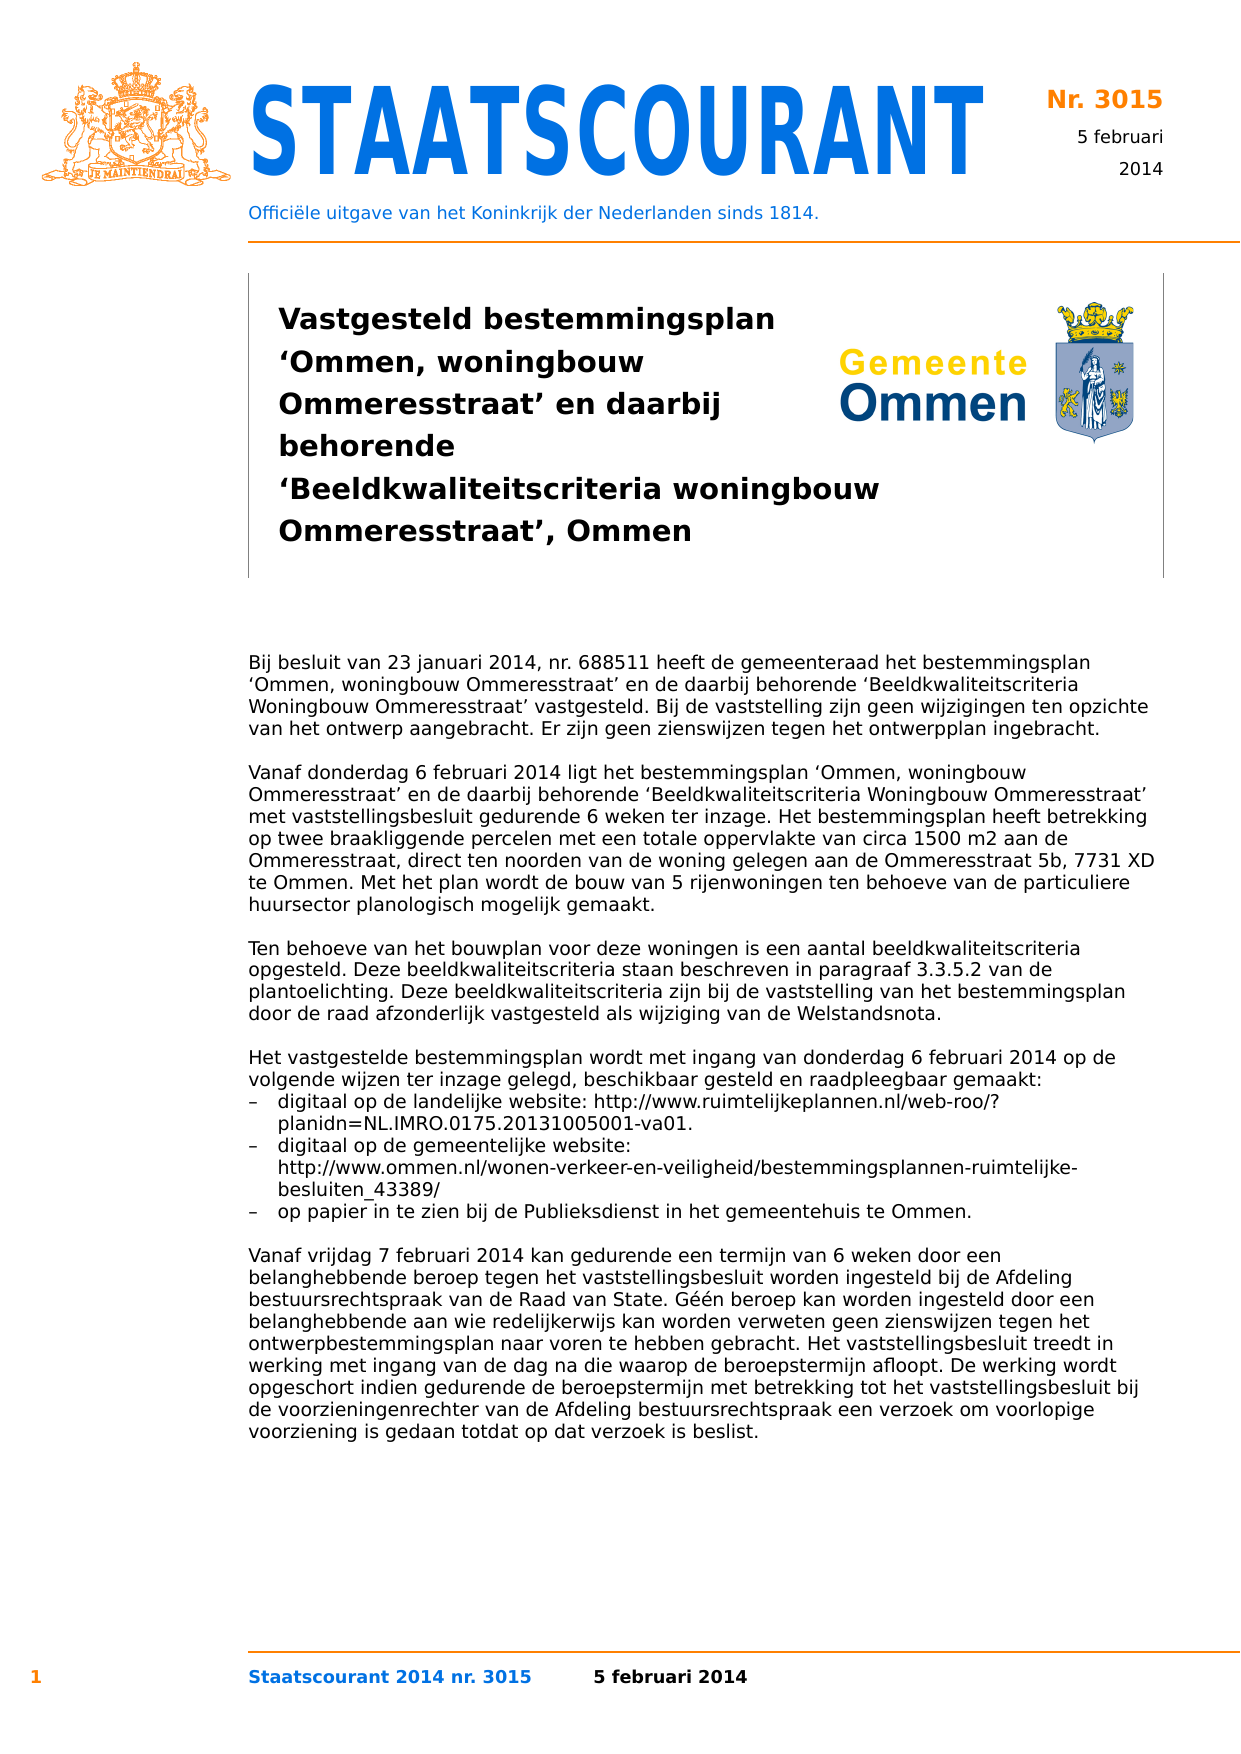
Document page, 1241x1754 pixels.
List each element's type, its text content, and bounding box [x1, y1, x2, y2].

text Ten behoeve van het bouwplan voor deze woningen is een aantal beeldkwaliteitscriteria opgesteld. Deze beeldkwaliteitscriteria staan beschreven in paragraaf 3.3.5.2 van de plantoelichting. Deze beeldkwaliteitscriteria zijn bij de vaststelling van het bestemmingsplan door de raad afzonderlijk vastgesteld als wijziging van de Welstandsnota. [248, 937, 1163, 1025]
text Het vastgestelde bestemmingsplan wordt met ingang van donderdag 6 februari 2014 op de volgende wijzen ter inzage gelegd, beschikbaar gesteld en raadpleegbaar gemaakt: [248, 1047, 1163, 1091]
table_header [25, 62, 248, 241]
text – digitaal op de landelijke website: http://www.ruimtelijkeplannen.nl/web-roo/?planidn=NL.IMRO.0175.20131005001-va01. [248, 1091, 1163, 1135]
table_cell 2014 [998, 153, 1240, 203]
text Vanaf vrijdag 7 februari 2014 kan gedurende een termijn van 6 weken door een belanghebbende beroep tegen het vaststellingsbesluit worden ingesteld bij de Afdeling bestuursrechtspraak van de Raad van State. Géén beroep kan worden ingesteld door een belanghebbende aan wie redelijkerwijs kan worden verweten geen zienswijzen tegen het ontwerpbestemmingsplan naar voren te hebben gebracht. Het vaststellingsbesluit treedt in werking met ingang van de dag na die waarop de beroepstermijn afloopt. De werking wordt opgeschort indien gedurende de beroepstermijn met betrekking tot het vaststellingsbesluit bij de voorzieningenrechter van de Afdeling bestuursrechtspraak een verzoek om voorlopige voorziening is gedaan totdat op dat verzoek is beslist. [248, 1245, 1163, 1443]
text – op papier in te zien bij de Publieksdienst in het gemeentehuis te Ommen. [248, 1201, 1163, 1223]
picture [838, 302, 1134, 451]
text Vanaf donderdag 6 februari 2014 ligt het bestemmingsplan ‘Ommen, woningbouw Ommeresstraat’ en de daarbij behorende ‘Beeldkwaliteitscriteria Woningbouw Ommeresstraat’ met vaststellingsbesluit gedurende 6 weken ter inzage. Het bestemmingsplan heeft betrekking op twee braakliggende percelen met een totale oppervlakte van circa 1500 m2 aan de Ommeresstraat, direct ten noorden van de woning gelegen aan de Ommeresstraat 5b, 7731 XD te Ommen. Met het plan wordt de bouw van 5 rijenwoningen ten behoeve van de particuliere huursector planologisch mogelijk gemaakt. [248, 762, 1163, 916]
text – digitaal op de gemeentelijke website: http://www.ommen.nl/wonen-verkeer-en-veiligheid/bestemmingsplannen-ruimtelijke-besluiten_43389/ [248, 1135, 1163, 1201]
picture [41, 62, 231, 186]
text Bij besluit van 23 januari 2014, nr. 688511 heeft de gemeenteraad het bestemmingsplan ‘Ommen, woningbouw Ommeresstraat’ en de daarbij behorende ‘Beeldkwaliteitscriteria Woningbouw Ommeresstraat’ vastgesteld. Bij de vaststelling zijn geen wijzigingen ten opzichte van het ontwerp aangebracht. Er zijn geen zienswijzen tegen het ontwerpplan ingebracht. [248, 652, 1163, 740]
table_cell 5 februari [998, 121, 1240, 153]
table_cell Officiële uitgave van het Koninkrijk der Nederlanden sinds 1814. [248, 203, 1240, 241]
subtitle Vastgesteld bestemmingsplan ‘Ommen, woningbouw Ommeresstraat’ en daarbij behorende ‘Beeldkwaliteitscriteria woningbouw Ommeresstraat’, Ommen [249, 273, 1163, 578]
table_header STAATSCOURANT [248, 62, 998, 203]
table_header Nr. 3015 [998, 62, 1240, 121]
